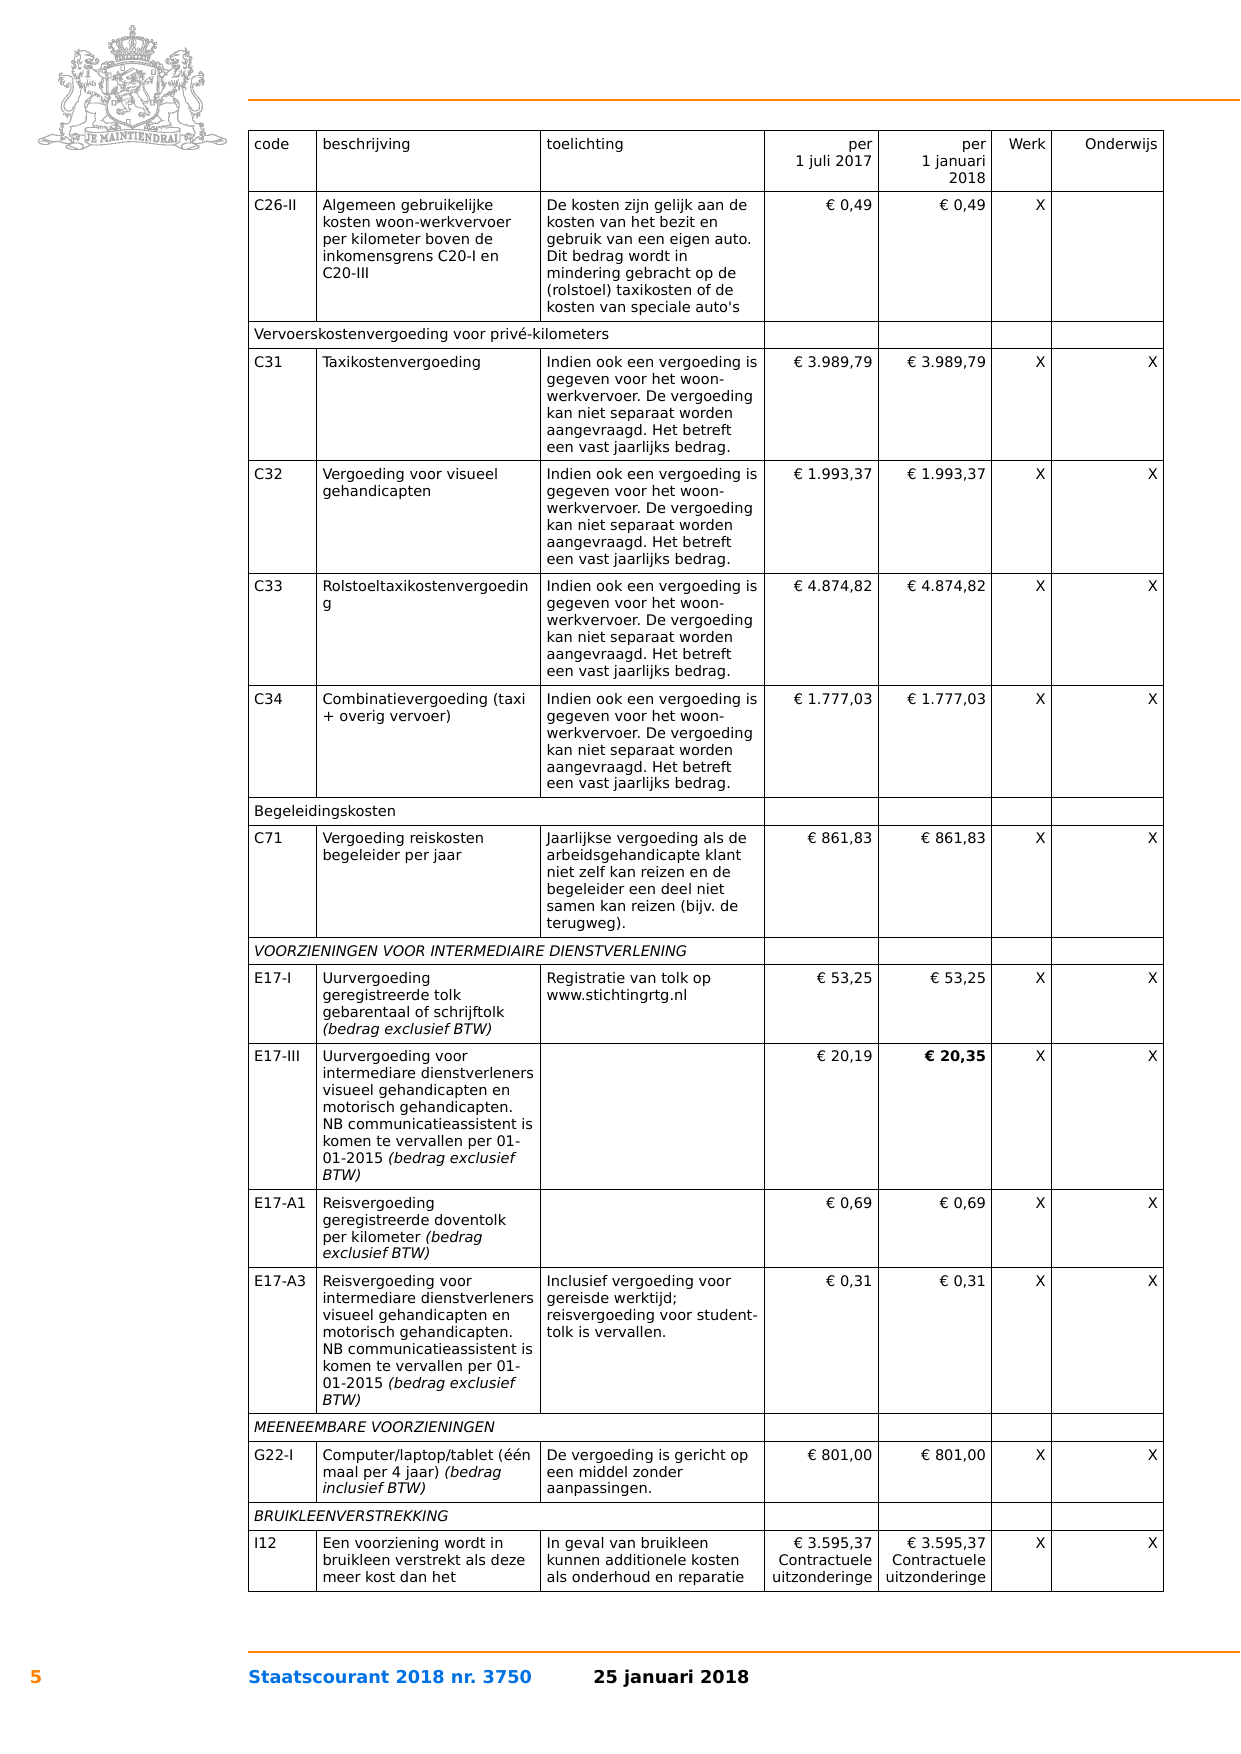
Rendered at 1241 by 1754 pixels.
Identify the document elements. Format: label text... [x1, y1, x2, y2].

table_cell € 1.993,37 [765, 461, 878, 572]
table_cell X [992, 1268, 1051, 1413]
table_cell € 3.989,79 [765, 349, 878, 460]
table_cell € 861,83 [765, 826, 878, 937]
table_cell [1052, 322, 1163, 348]
table_cell [765, 1414, 878, 1441]
table_cell [541, 1044, 764, 1189]
table_cell Inclusief vergoeding voor gereisde werktijd; reisvergoeding voor student-tolk is vervallen. [541, 1268, 764, 1413]
table_cell X [992, 1531, 1051, 1591]
table_cell De vergoeding is gericht op een middel zonder aanpassingen. [541, 1442, 764, 1502]
table_cell [992, 1414, 1051, 1441]
table_cell C32 [249, 461, 316, 572]
table_cell Uurvergoeding geregistreerde tolk gebarentaal of schrijftolk (bedrag exclusief BTW) [317, 965, 540, 1042]
table_cell C34 [249, 686, 316, 797]
table_cell € 3.595,37 Contractuele uitzonderinge [879, 1531, 991, 1591]
table_cell Registratie van tolk op www.stichtingrtg.nl [541, 965, 764, 1042]
table_cell X [1052, 965, 1163, 1042]
table_header beschrijving [317, 131, 540, 191]
table_header code [249, 131, 316, 191]
table_cell € 0,49 [765, 192, 878, 321]
table_cell € 0,49 [879, 192, 991, 321]
table_cell [992, 938, 1051, 964]
table_cell G22-I [249, 1442, 316, 1502]
table_cell [765, 938, 878, 964]
table_cell [1052, 1414, 1163, 1441]
table_cell Jaarlijkse vergoeding als de arbeidsgehandicapte klant niet zelf kan reizen en de begeleider een deel niet samen kan reizen (bijv. de terugweg). [541, 826, 764, 937]
table_cell € 0,69 [879, 1190, 991, 1267]
table_cell In geval van bruikleen kunnen additionele kosten als onderhoud en reparatie [541, 1531, 764, 1591]
table_cell VOORZIENINGEN VOOR INTERMEDIAIRE DIENSTVERLENING [249, 938, 764, 964]
table_cell I12 [249, 1531, 316, 1591]
table_header Onderwijs [1052, 131, 1163, 191]
table_cell MEENEEMBARE VOORZIENINGEN [249, 1414, 764, 1441]
table_cell [879, 938, 991, 964]
table_cell X [1052, 826, 1163, 937]
table_cell Reisvergoeding geregistreerde doventolk per kilometer (bedrag exclusief BTW) [317, 1190, 540, 1267]
table_cell X [992, 965, 1051, 1042]
table_cell Indien ook een vergoeding is gegeven voor het woon-werkvervoer. De vergoeding kan niet separaat worden aangevraagd. Het betreft een vast jaarlijks bedrag. [541, 686, 764, 797]
table_cell Indien ook een vergoeding is gegeven voor het woon-werkvervoer. De vergoeding kan niet separaat worden aangevraagd. Het betreft een vast jaarlijks bedrag. [541, 574, 764, 685]
table_cell Indien ook een vergoeding is gegeven voor het woon-werkvervoer. De vergoeding kan niet separaat worden aangevraagd. Het betreft een vast jaarlijks bedrag. [541, 349, 764, 460]
table_cell C26-II [249, 192, 316, 321]
table_cell [879, 1414, 991, 1441]
table_cell [992, 798, 1051, 824]
table_cell € 3.989,79 [879, 349, 991, 460]
table_cell [992, 322, 1051, 348]
table_cell De kosten zijn gelijk aan de kosten van het bezit en gebruik van een eigen auto. Dit bedrag wordt in mindering gebracht op de (rolstoel) taxikosten of de kosten van speciale auto's [541, 192, 764, 321]
table_cell € 801,00 [765, 1442, 878, 1502]
table_cell [765, 322, 878, 348]
table_cell € 1.993,37 [879, 461, 991, 572]
table_cell X [1052, 686, 1163, 797]
table_cell € 801,00 [879, 1442, 991, 1502]
table_cell [879, 322, 991, 348]
table_cell X [1052, 1531, 1163, 1591]
table_cell Vervoerskostenvergoeding voor privé-kilometers [249, 322, 764, 348]
table_header per 1 januari 2018 [879, 131, 991, 191]
table_cell Algemeen gebruikelijke kosten woon-werkvervoer per kilometer boven de inkomensgrens C20-I en C20-III [317, 192, 540, 321]
table_cell € 1.777,03 [765, 686, 878, 797]
table_cell X [1052, 1044, 1163, 1189]
table_cell C71 [249, 826, 316, 937]
table_cell C33 [249, 574, 316, 685]
table_cell X [1052, 574, 1163, 685]
table_cell [992, 1503, 1051, 1529]
table_header toelichting [541, 131, 764, 191]
table_cell E17-A1 [249, 1190, 316, 1267]
table_cell E17-A3 [249, 1268, 316, 1413]
table_cell € 0,69 [765, 1190, 878, 1267]
table_cell [879, 1503, 991, 1529]
table_cell X [992, 1442, 1051, 1502]
table_cell Begeleidingskosten [249, 798, 764, 824]
table_cell X [992, 1190, 1051, 1267]
table_cell X [992, 192, 1051, 321]
table_cell X [992, 461, 1051, 572]
table_cell [541, 1190, 764, 1267]
table_cell Uurvergoeding voor intermediare dienstverleners visueel gehandicapten en motorisch gehandicapten. NB communicatieassistent is komen te vervallen per 01-01-2015 (bedrag exclusief BTW) [317, 1044, 540, 1189]
table_cell € 0,31 [879, 1268, 991, 1413]
table_cell Computer/laptop/tablet (één maal per 4 jaar) (bedrag inclusief BTW) [317, 1442, 540, 1502]
table_header per 1 juli 2017 [765, 131, 878, 191]
table_cell E17-I [249, 965, 316, 1042]
table_cell X [992, 574, 1051, 685]
table_cell X [992, 826, 1051, 937]
table_cell Vergoeding voor visueel gehandicapten [317, 461, 540, 572]
table_cell X [1052, 1442, 1163, 1502]
table_cell X [1052, 349, 1163, 460]
table_cell € 1.777,03 [879, 686, 991, 797]
table_cell E17-III [249, 1044, 316, 1189]
table_cell [1052, 938, 1163, 964]
table_cell [1052, 798, 1163, 824]
table_cell C31 [249, 349, 316, 460]
table_cell € 3.595,37 Contractuele uitzonderinge [765, 1531, 878, 1591]
table_cell [879, 798, 991, 824]
table_cell € 4.874,82 [765, 574, 878, 685]
table_cell X [992, 1044, 1051, 1189]
table_cell BRUIKLEENVERSTREKKING [249, 1503, 764, 1529]
table_cell Taxikostenvergoeding [317, 349, 540, 460]
table_cell X [992, 349, 1051, 460]
table_cell Vergoeding reiskosten begeleider per jaar [317, 826, 540, 937]
table_cell [765, 1503, 878, 1529]
table_cell X [1052, 1190, 1163, 1267]
table_cell Reisvergoeding voor intermediare dienstverleners visueel gehandicapten en motorisch gehandicapten. NB communicatieassistent is komen te vervallen per 01-01-2015 (bedrag exclusief BTW) [317, 1268, 540, 1413]
table_cell [1052, 192, 1163, 321]
table_header Werk [992, 131, 1051, 191]
table_cell € 20,19 [765, 1044, 878, 1189]
table_cell Indien ook een vergoeding is gegeven voor het woon-werkvervoer. De vergoeding kan niet separaat worden aangevraagd. Het betreft een vast jaarlijks bedrag. [541, 461, 764, 572]
table_cell € 0,31 [765, 1268, 878, 1413]
table_cell Combinatievergoeding (taxi + overig vervoer) [317, 686, 540, 797]
table_cell Rolstoeltaxikostenvergoeding [317, 574, 540, 685]
table_cell € 4.874,82 [879, 574, 991, 685]
table_cell € 861,83 [879, 826, 991, 937]
table_cell X [992, 686, 1051, 797]
table_cell [765, 798, 878, 824]
picture [38, 25, 227, 150]
table_cell Een voorziening wordt in bruikleen verstrekt als deze meer kost dan het [317, 1531, 540, 1591]
table_cell € 53,25 [765, 965, 878, 1042]
table_cell X [1052, 1268, 1163, 1413]
table_cell € 53,25 [879, 965, 991, 1042]
table_cell € 20,35 [879, 1044, 991, 1189]
table_cell [1052, 1503, 1163, 1529]
table_cell X [1052, 461, 1163, 572]
